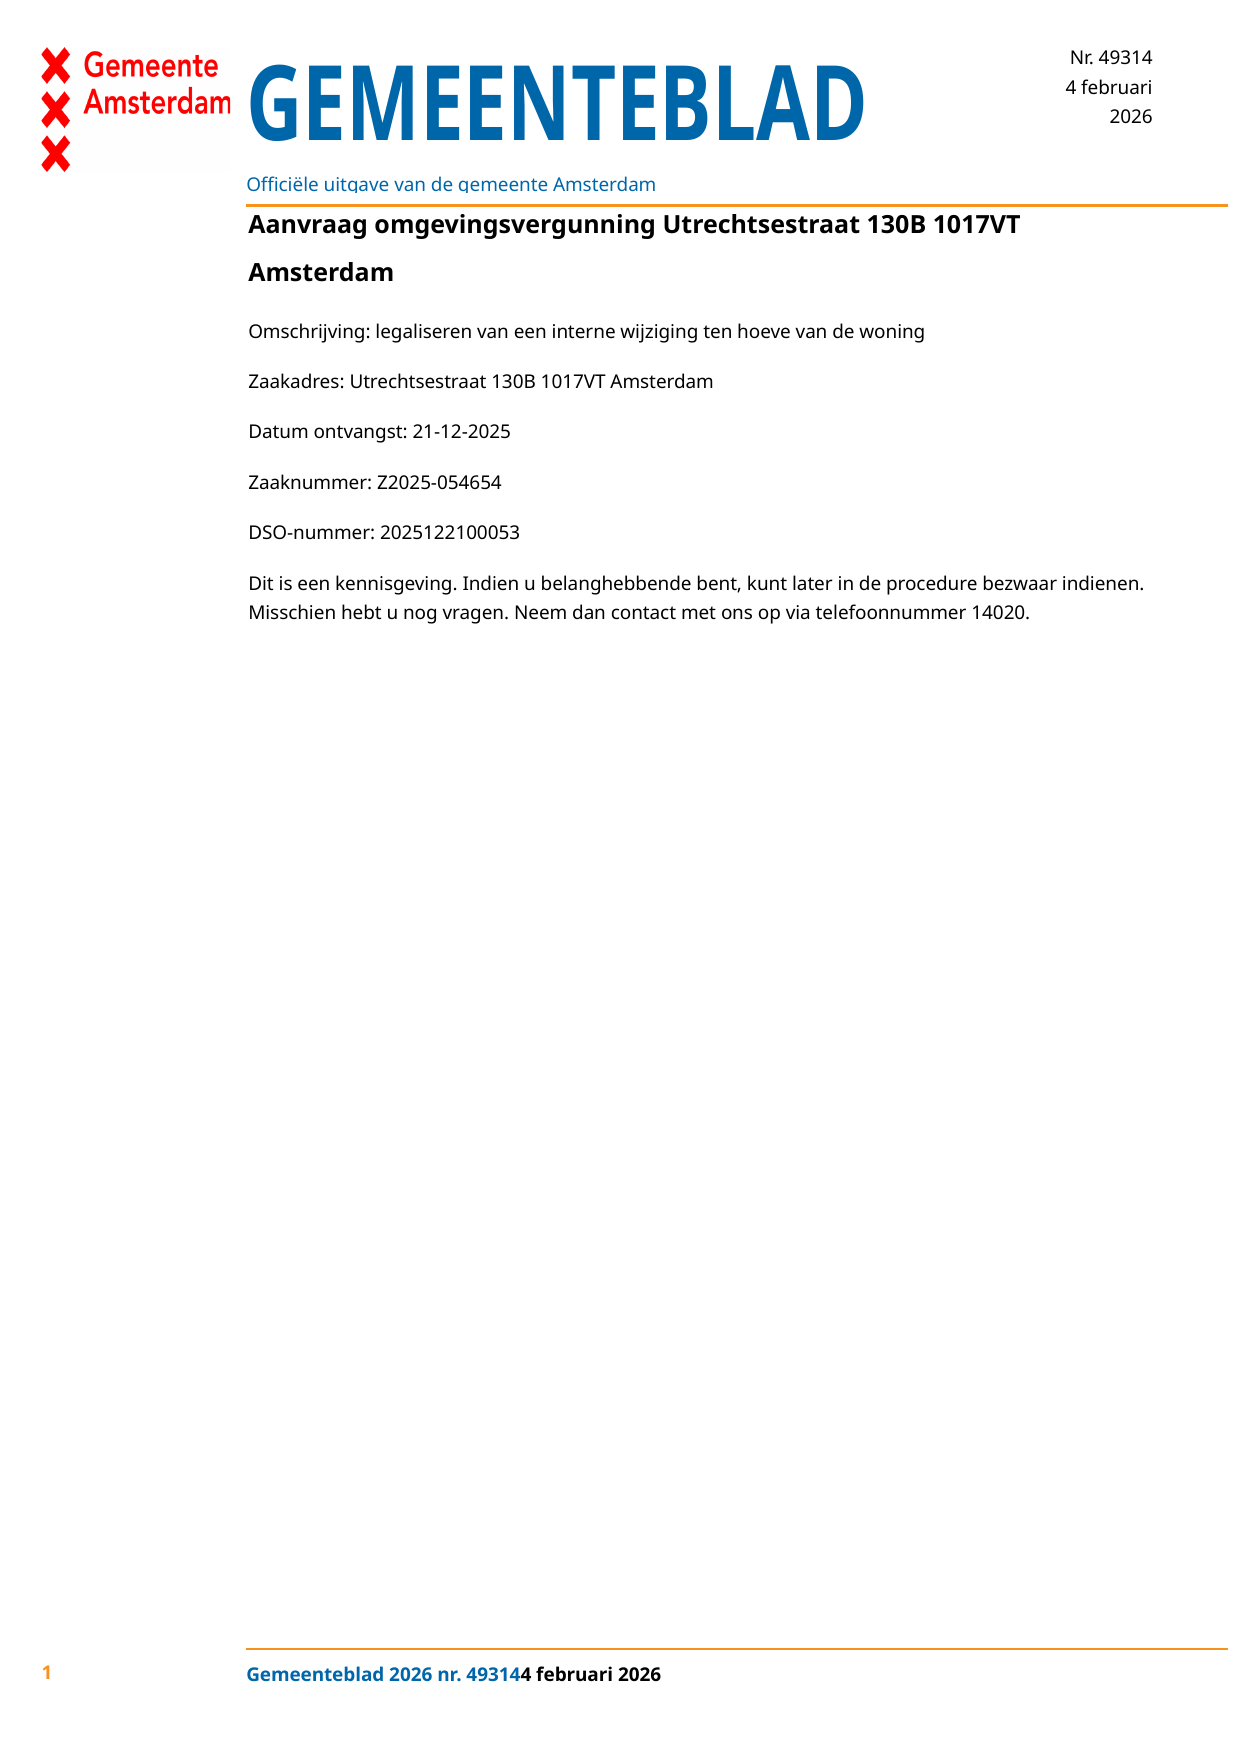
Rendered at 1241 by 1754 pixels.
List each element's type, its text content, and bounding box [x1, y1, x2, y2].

text Dit is een kennisgeving. Indien u belanghebbende bent, kunt later in de procedure bezwaar indienen. Misschien hebt u nog vragen. Neem dan contact met ons op via telefoonnummer 14020. [248, 570, 1152, 625]
text Datum ontvangst: 21-12-2025 [248, 419, 1152, 444]
text Zaakadres: Utrechtsestraat 130B 1017VT Amsterdam [248, 368, 1152, 394]
text Omschrijving: legaliseren van een interne wijziging ten hoeve van de woning [248, 318, 1152, 344]
text Aanvraag omgevingsvergunning Utrechtsestraat 130B 1017VT Amsterdam [248, 207, 1152, 288]
text Zaaknummer: Z2025-054654 [248, 469, 1152, 495]
text DSO-nummer: 2025122100053 [248, 519, 1152, 545]
picture [41, 47, 231, 172]
